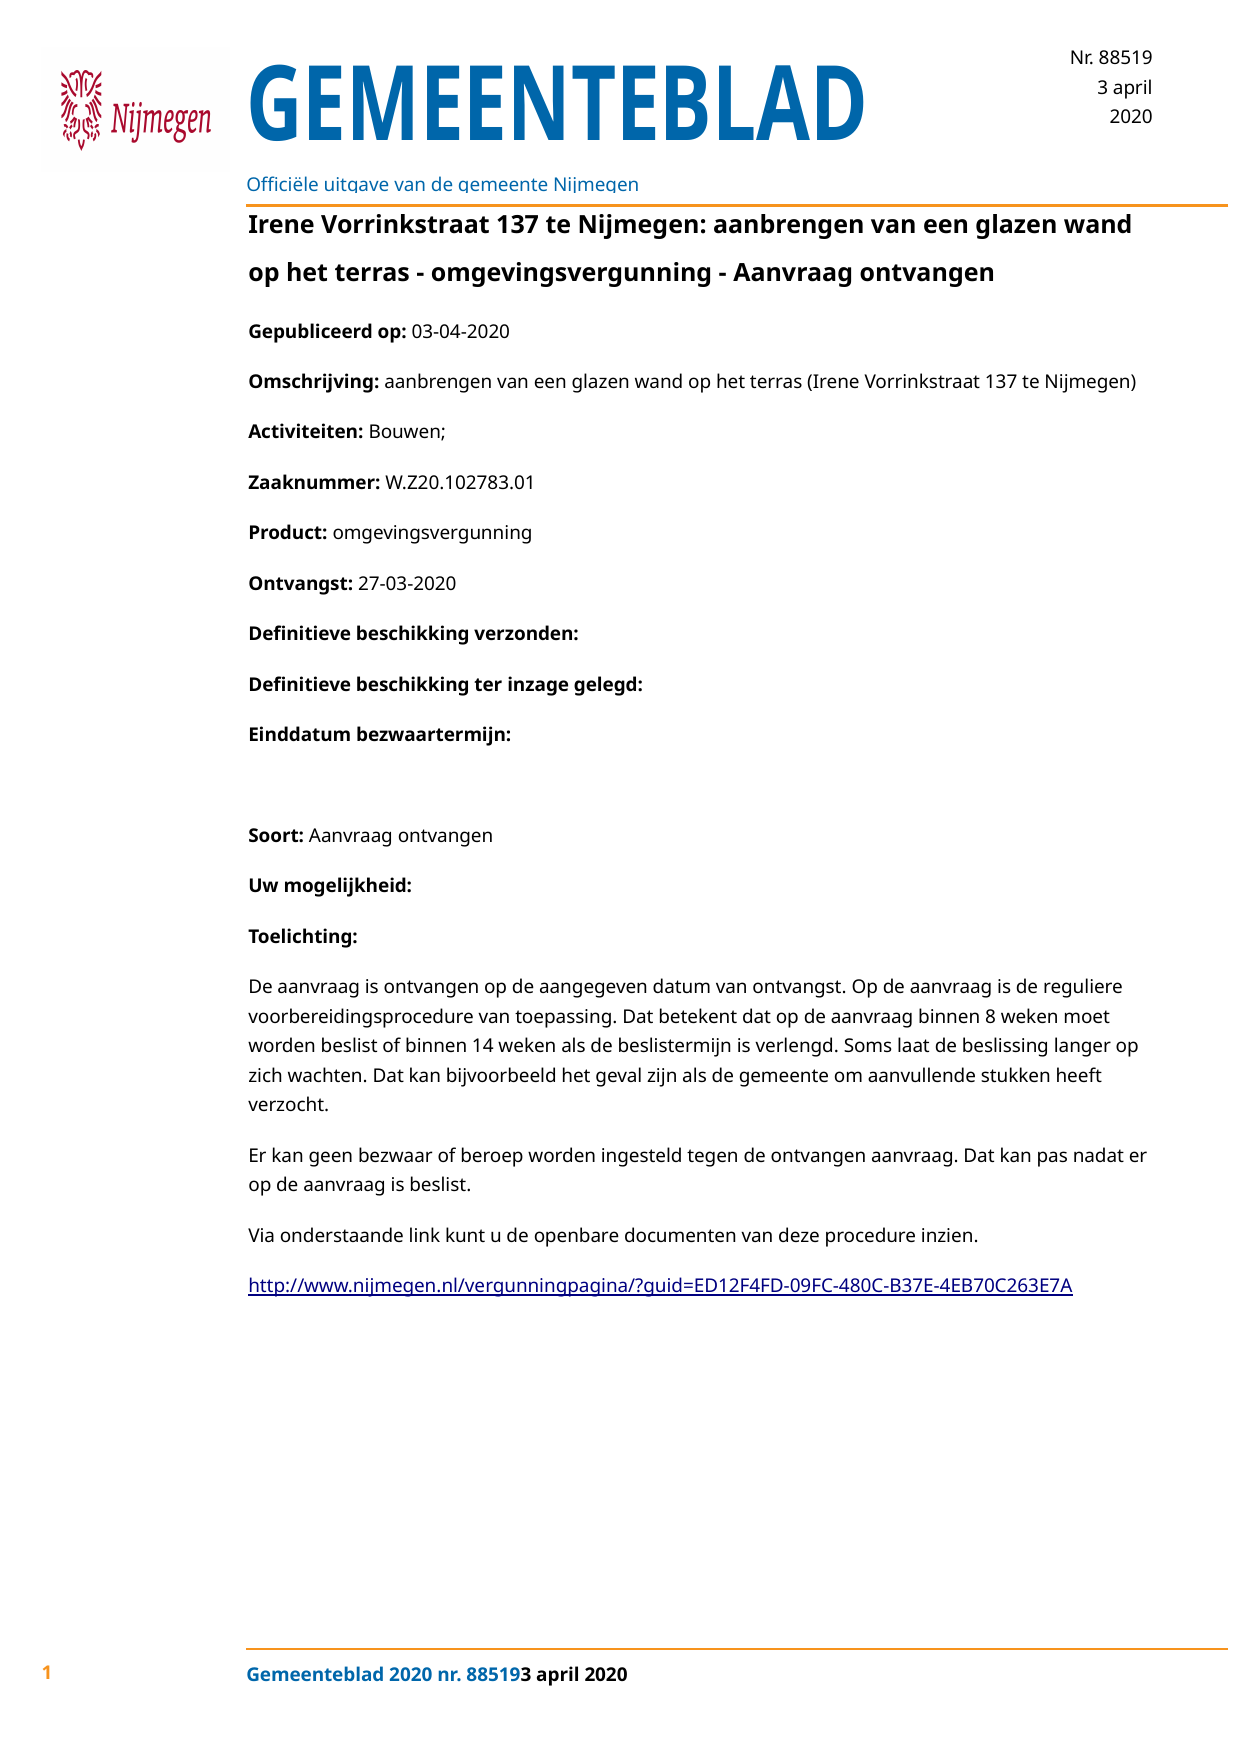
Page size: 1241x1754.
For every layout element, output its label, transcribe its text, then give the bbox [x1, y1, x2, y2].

text Via onderstaande link kunt u de openbare documenten van deze procedure inzien. [248, 1222, 1152, 1248]
picture [41, 47, 231, 172]
text Er kan geen bezwaar of beroep worden ingesteld tegen de ontvangen aanvraag. Dat kan pas nadat er op de aanvraag is beslist. [248, 1142, 1152, 1197]
text Omschrijving: aanbrengen van een glazen wand op het terras (Irene Vorrinkstraat 137 te Nijmegen) [248, 368, 1152, 394]
text http://www.nijmegen.nl/vergunningpagina/?guid=ED12F4FD-09FC-480C-B37E-4EB70C263E7A [248, 1272, 1152, 1298]
text Gepubliceerd op: 03-04-2020 [248, 318, 1152, 344]
text Soort: Aanvraag ontvangen [248, 822, 1152, 848]
text Product: omgevingsvergunning [248, 519, 1152, 545]
text Activiteiten: Bouwen; [248, 419, 1152, 444]
text Einddatum bezwaartermijn: [248, 721, 1152, 747]
text Toelichting: [248, 923, 1152, 949]
text Uw mogelijkheid: [248, 872, 1152, 898]
text Zaaknummer: W.Z20.102783.01 [248, 469, 1152, 495]
text Definitieve beschikking ter inzage gelegd: [248, 671, 1152, 697]
text Ontvangst: 27-03-2020 [248, 570, 1152, 596]
text De aanvraag is ontvangen op de aangegeven datum van ontvangst. Op de aanvraag is de reguliere voorbereidingsprocedure van toepassing. Dat betekent dat op de aanvraag binnen 8 weken moet worden beslist of binnen 14 weken als de beslistermijn is verlengd. Soms laat de beslissing langer op zich wachten. Dat kan bijvoorbeeld het geval zijn als de gemeente om aanvullende stukken heeft verzocht. [248, 973, 1152, 1117]
text Definitieve beschikking verzonden: [248, 620, 1152, 646]
text Irene Vorrinkstraat 137 te Nijmegen: aanbrengen van een glazen wand op het terras - omgevingsvergunning - Aanvraag ontvangen [248, 207, 1152, 288]
